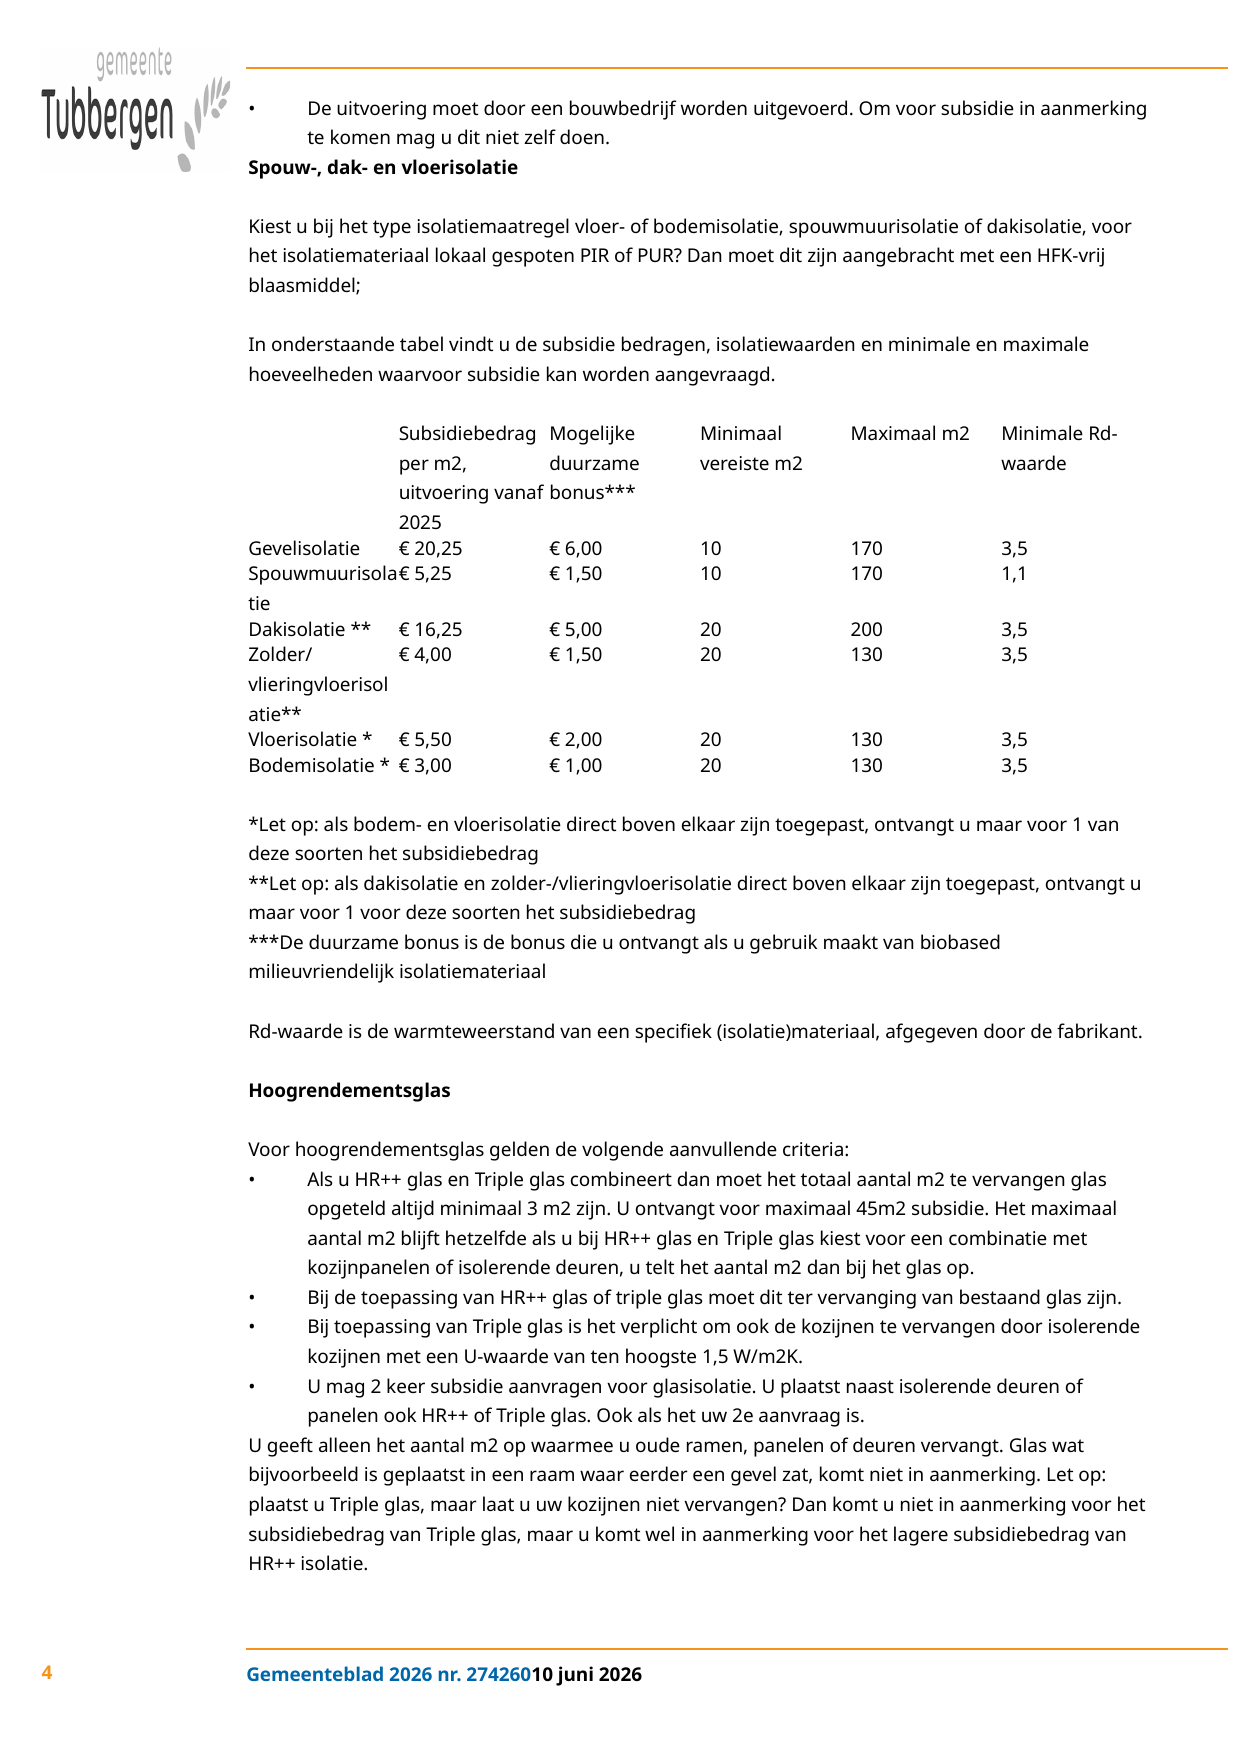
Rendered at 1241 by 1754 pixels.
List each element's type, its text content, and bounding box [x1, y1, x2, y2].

list De uitvoering moet door een bouwbedrijf worden uitgevoerd. Om voor subsidie in aanmerking te komen mag u dit niet zelf doen. [248, 95, 1152, 150]
table_cell € 1,00 [549, 752, 700, 778]
text Spouw-, dak- en vloerisolatie [248, 154, 1152, 180]
text *Let op: als bodem- en vloerisolatie direct boven elkaar zijn toegepast, ontvangt u maar voor 1 van deze soorten het subsidiebedrag [248, 811, 1152, 866]
table_cell 1,1 [1001, 561, 1152, 616]
list Als u HR++ glas en Triple glas combineert dan moet het totaal aantal m2 te vervangen glas opgeteld altijd minimaal 3 m2 zijn. U ontvangt voor maximaal 45m2 subsidie. Het maximaal aantal m2 blijft hetzelfde als u bij HR++ glas en Triple glas kiest voor een combinatie met kozijnpanelen of isolerende deuren, u telt het aantal m2 dan bij het glas op. [248, 1166, 1152, 1280]
text Rd-waarde is de warmteweerstand van een specifiek (isolatie)materiaal, afgegeven door de fabrikant. [248, 1018, 1152, 1043]
table_cell 20 [700, 726, 850, 752]
text In onderstaande tabel vindt u de subsidie bedragen, isolatiewaarden en minimale en maximale hoeveelheden waarvoor subsidie kan worden aangevraagd. [248, 331, 1152, 387]
table_cell 170 [850, 535, 1001, 561]
table_header Minimale Rd-waarde [1001, 420, 1152, 535]
table_header Minimaal vereiste m2 [700, 420, 850, 535]
text **Let op: als dakisolatie en zolder-/vlieringvloerisolatie direct boven elkaar zijn toegepast, ontvangt u maar voor 1 voor deze soorten het subsidiebedrag [248, 870, 1152, 925]
table_cell € 3,00 [399, 752, 549, 778]
table_cell € 5,00 [549, 616, 700, 642]
table_cell 130 [850, 642, 1001, 726]
text ***De duurzame bonus is de bonus die u ontvangt als u gebruik maakt van biobased milieuvriendelijk isolatiemateriaal [248, 929, 1152, 984]
table_cell 130 [850, 752, 1001, 778]
table_cell Bodemisolatie * [248, 752, 398, 778]
table_cell 170 [850, 561, 1001, 616]
text U geeft alleen het aantal m2 op waarmee u oude ramen, panelen of deuren vervangt. Glas wat bijvoorbeeld is geplaatst in een raam waar eerder een gevel zat, komt niet in aanmerking. Let op: plaatst u Triple glas, maar laat u uw kozijnen niet vervangen? Dan komt u niet in aanmerking voor het subsidiebedrag van Triple glas, maar u komt wel in aanmerking voor het lagere subsidiebedrag van HR++ isolatie. [248, 1432, 1152, 1576]
table_header Subsidiebedrag per m2, uitvoering vanaf 2025 [399, 420, 549, 535]
table_cell 20 [700, 642, 850, 726]
table_cell Zolder/vlieringvloerisolatie** [248, 642, 398, 726]
list U mag 2 keer subsidie aanvragen voor glasisolatie. U plaatst naast isolerende deuren of panelen ook HR++ of Triple glas. Ook als het uw 2e aanvraag is. [248, 1373, 1152, 1428]
text Kiest u bij het type isolatiemaatregel vloer- of bodemisolatie, spouwmuurisolatie of dakisolatie, voor het isolatiemateriaal lokaal gespoten PIR of PUR? Dan moet dit zijn aangebracht met een HFK-vrij blaasmiddel; [248, 213, 1152, 298]
table_cell Gevelisolatie [248, 535, 398, 561]
table_cell Vloerisolatie * [248, 726, 398, 752]
picture [41, 47, 231, 172]
table_cell € 20,25 [399, 535, 549, 561]
table_cell Spouwmuurisolatie [248, 561, 398, 616]
table_cell 3,5 [1001, 616, 1152, 642]
text Hoogrendementsglas [248, 1077, 1152, 1103]
table_cell 10 [700, 561, 850, 616]
table_cell 3,5 [1001, 726, 1152, 752]
table_cell Dakisolatie ** [248, 616, 398, 642]
table_cell € 16,25 [399, 616, 549, 642]
table_cell € 4,00 [399, 642, 549, 726]
table_cell 3,5 [1001, 535, 1152, 561]
table_header Maximaal m2 [850, 420, 1001, 535]
table_cell 20 [700, 752, 850, 778]
table_cell 3,5 [1001, 642, 1152, 726]
table_cell 200 [850, 616, 1001, 642]
table_header Mogelijke duurzame bonus*** [549, 420, 700, 535]
table_cell 130 [850, 726, 1001, 752]
table_cell € 6,00 [549, 535, 700, 561]
text Voor hoogrendementsglas gelden de volgende aanvullende criteria: [248, 1136, 1152, 1162]
table_cell € 2,00 [549, 726, 700, 752]
table_cell 10 [700, 535, 850, 561]
list Bij toepassing van Triple glas is het verplicht om ook de kozijnen te vervangen door isolerende kozijnen met een U-waarde van ten hoogste 1,5 W/m2K. [248, 1314, 1152, 1369]
table_cell € 5,25 [399, 561, 549, 616]
table_cell € 1,50 [549, 642, 700, 726]
table_cell € 5,50 [399, 726, 549, 752]
table_cell 3,5 [1001, 752, 1152, 778]
table_header [248, 420, 398, 535]
table_cell 20 [700, 616, 850, 642]
list Bij de toepassing van HR++ glas of triple glas moet dit ter vervanging van bestaand glas zijn. [248, 1284, 1152, 1310]
table_cell € 1,50 [549, 561, 700, 616]
